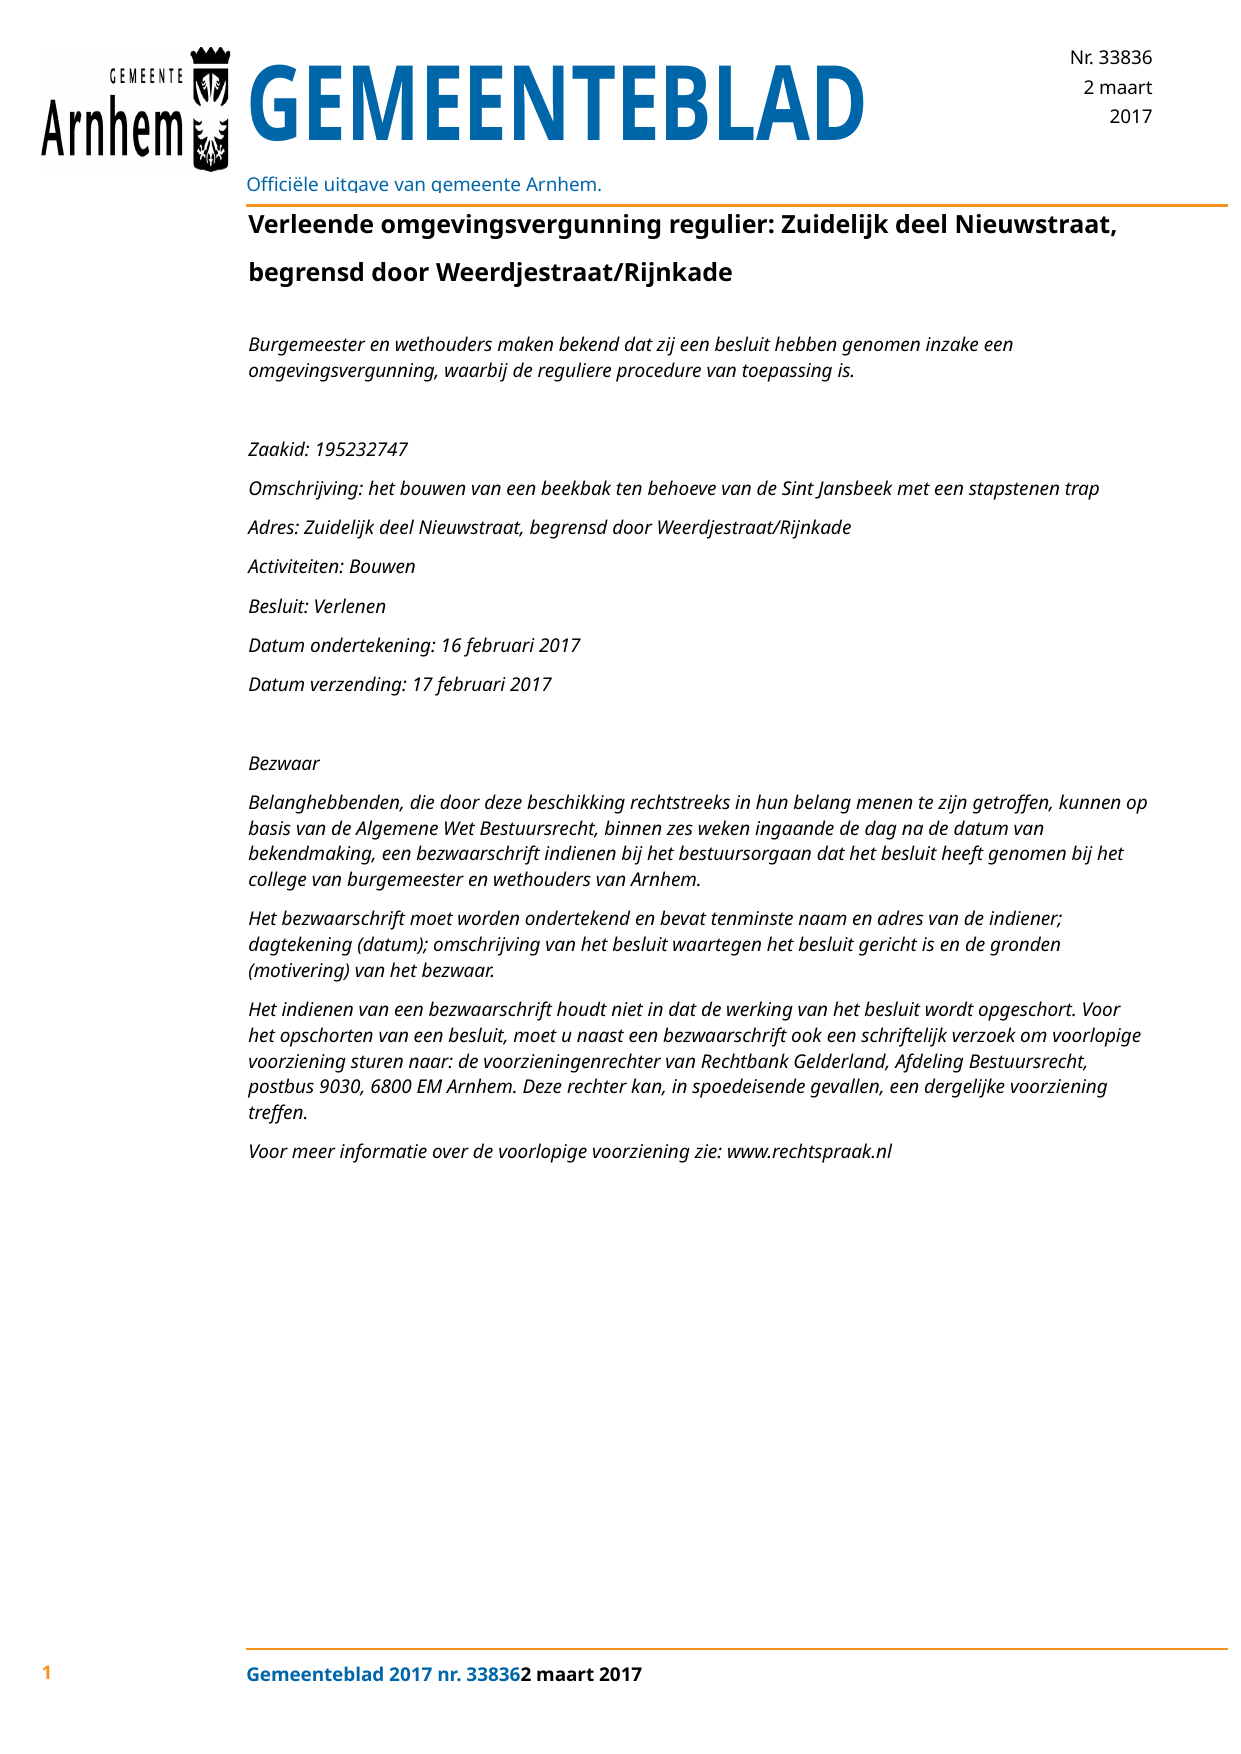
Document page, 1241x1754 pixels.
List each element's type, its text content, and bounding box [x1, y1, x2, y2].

text Omschrijving: het bouwen van een beekbak ten behoeve van de Sint Jansbeek met een stapstenen trap [248, 475, 1152, 501]
text Adres: Zuidelijk deel Nieuwstraat, begrensd door Weerdjestraat/Rijnkade [248, 514, 1152, 540]
text Datum ondertekening: 16 februari 2017 [248, 632, 1152, 658]
picture [41, 47, 231, 172]
text Datum verzending: 17 februari 2017 [248, 671, 1152, 697]
text Burgemeester en wethouders maken bekend dat zij een besluit hebben genomen inzake een omgevingsvergunning, waarbij de reguliere procedure van toepassing is. [248, 331, 1152, 383]
text Het bezwaarschrift moet worden ondertekend en bevat tenminste naam en adres van de indiener; dagtekening (datum); omschrijving van het besluit waartegen het besluit gericht is en de gronden (motivering) van het bezwaar. [248, 906, 1152, 983]
text Besluit: Verlenen [248, 593, 1152, 618]
text Verleende omgevingsvergunning regulier: Zuidelijk deel Nieuwstraat, begrensd door Weerdjestraat/Rijnkade [248, 207, 1152, 288]
text Bezwaar [248, 750, 1152, 776]
text Voor meer informatie over de voorlopige voorziening zie: www.rechtspraak.nl [248, 1138, 1152, 1164]
text Belanghebbenden, die door deze beschikking rechtstreeks in hun belang menen te zijn getroffen, kunnen op basis van de Algemene Wet Bestuursrecht, binnen zes weken ingaande de dag na de datum van bekendmaking, een bezwaarschrift indienen bij het bestuursorgaan dat het besluit heeft genomen bij het college van burgemeester en wethouders van Arnhem. [248, 789, 1152, 892]
text Activiteiten: Bouwen [248, 553, 1152, 579]
text Zaakid: 195232747 [248, 436, 1152, 461]
text Het indienen van een bezwaarschrift houdt niet in dat de werking van het besluit wordt opgeschort. Voor het opschorten van een besluit, moet u naast een bezwaarschrift ook een schriftelijk verzoek om voorlopige voorziening sturen naar: de voorzieningenrechter van Rechtbank Gelderland, Afdeling Bestuursrecht, postbus 9030, 6800 EM Arnhem. Deze rechter kan, in spoedeisende gevallen, een dergelijke voorziening treffen. [248, 996, 1152, 1125]
